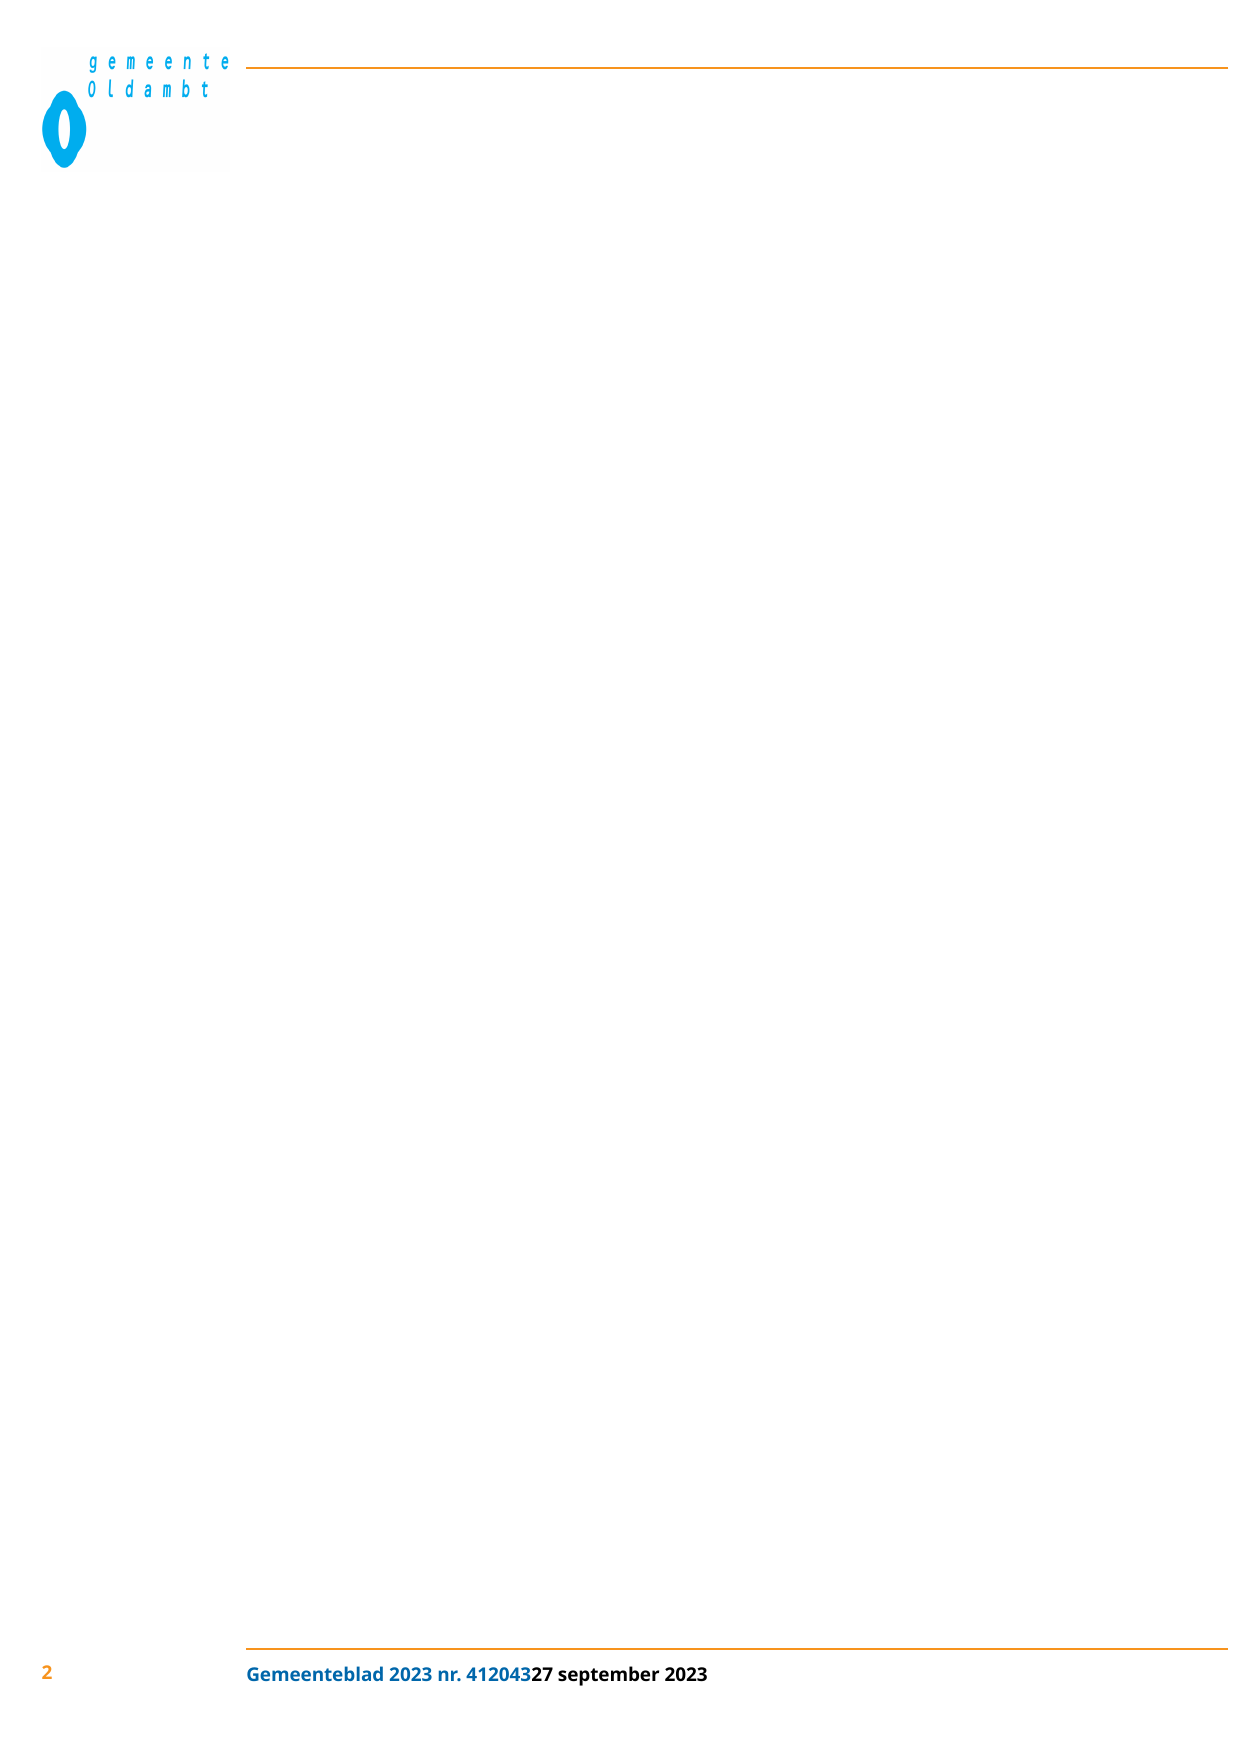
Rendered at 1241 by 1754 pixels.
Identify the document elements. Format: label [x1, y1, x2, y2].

picture [41, 47, 231, 172]
